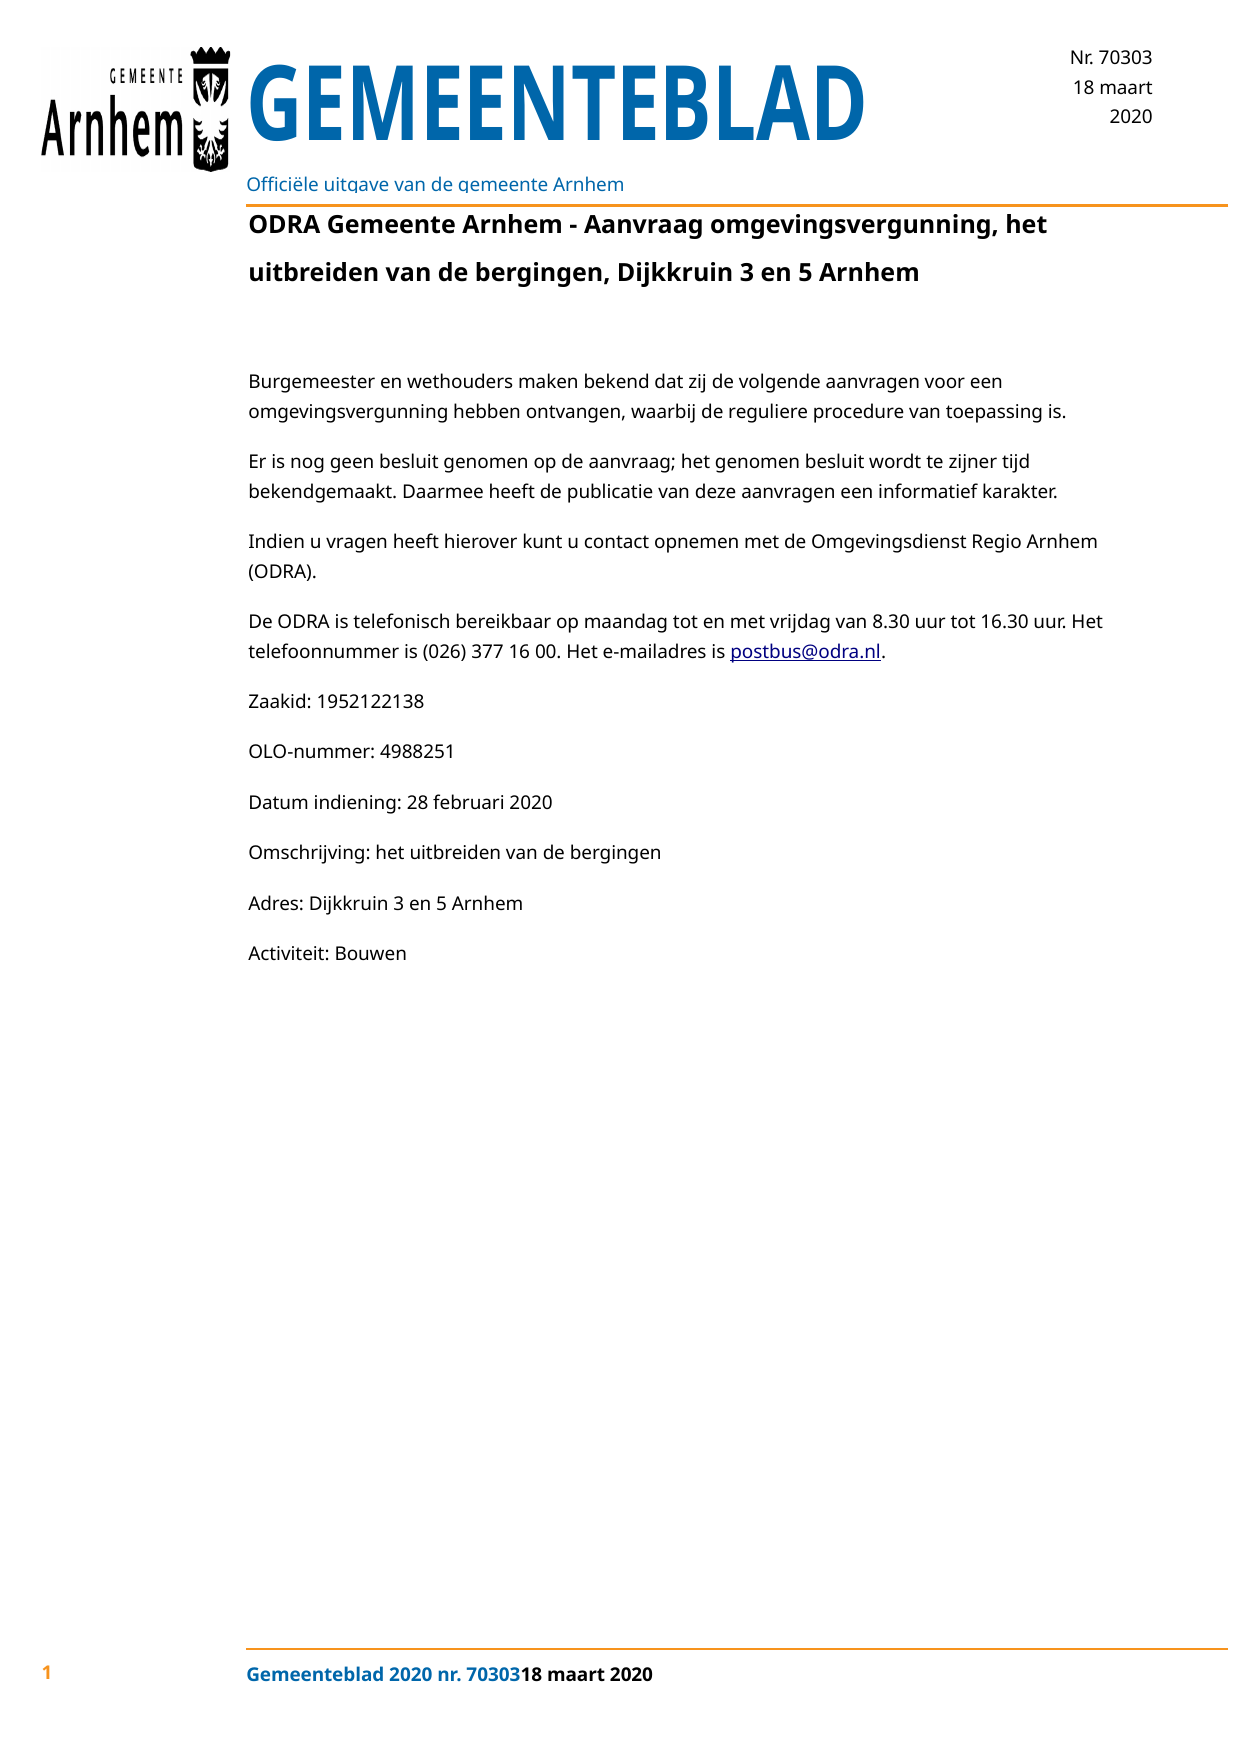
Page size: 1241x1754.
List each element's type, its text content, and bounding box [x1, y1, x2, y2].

text Zaakid: 1952122138 [248, 688, 1152, 714]
text Datum indiening: 28 februari 2020 [248, 789, 1152, 815]
text Burgemeester en wethouders maken bekend dat zij de volgende aanvragen voor een omgevingsvergunning hebben ontvangen, waarbij de reguliere procedure van toepassing is. [248, 368, 1152, 424]
text ODRA Gemeente Arnhem - Aanvraag omgevingsvergunning, het uitbreiden van de bergingen, Dijkkruin 3 en 5 Arnhem [248, 207, 1152, 288]
text Er is nog geen besluit genomen op de aanvraag; het genomen besluit wordt te zijner tijd bekendgemaakt. Daarmee heeft de publicatie van deze aanvragen een informatief karakter. [248, 448, 1152, 504]
text OLO-nummer: 4988251 [248, 739, 1152, 764]
text De ODRA is telefonisch bereikbaar op maandag tot en met vrijdag van 8.30 uur tot 16.30 uur. Het telefoonnummer is (026) 377 16 00. Het e-mailadres is postbus@odra.nl. [248, 608, 1152, 664]
text Omschrijving: het uitbreiden van de bergingen [248, 839, 1152, 865]
picture [41, 47, 231, 172]
text Adres: Dijkkruin 3 en 5 Arnhem [248, 890, 1152, 916]
text Activiteit: Bouwen [248, 940, 1152, 966]
text Indien u vragen heeft hierover kunt u contact opnemen met de Omgevingsdienst Regio Arnhem (ODRA). [248, 528, 1152, 584]
